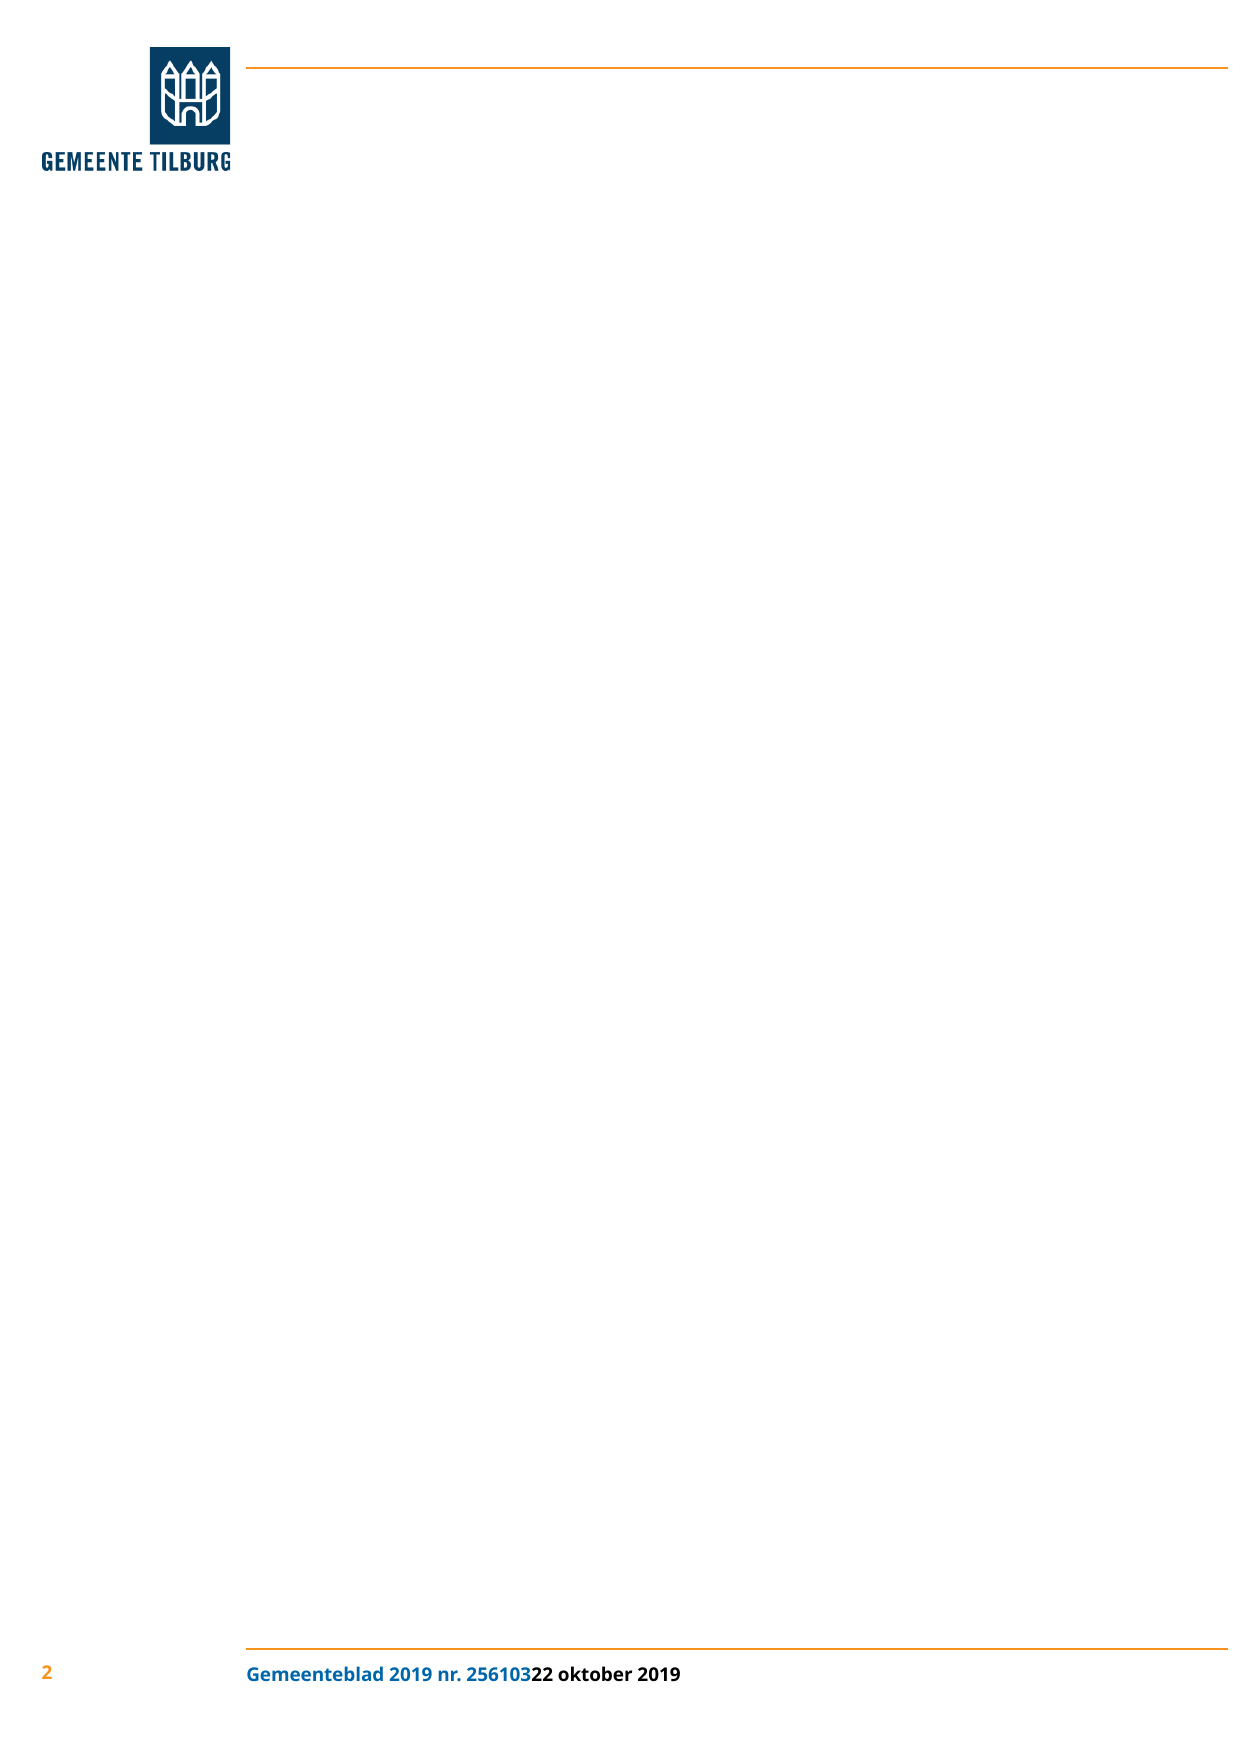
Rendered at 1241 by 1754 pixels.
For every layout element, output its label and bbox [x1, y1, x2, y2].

picture [41, 47, 231, 172]
